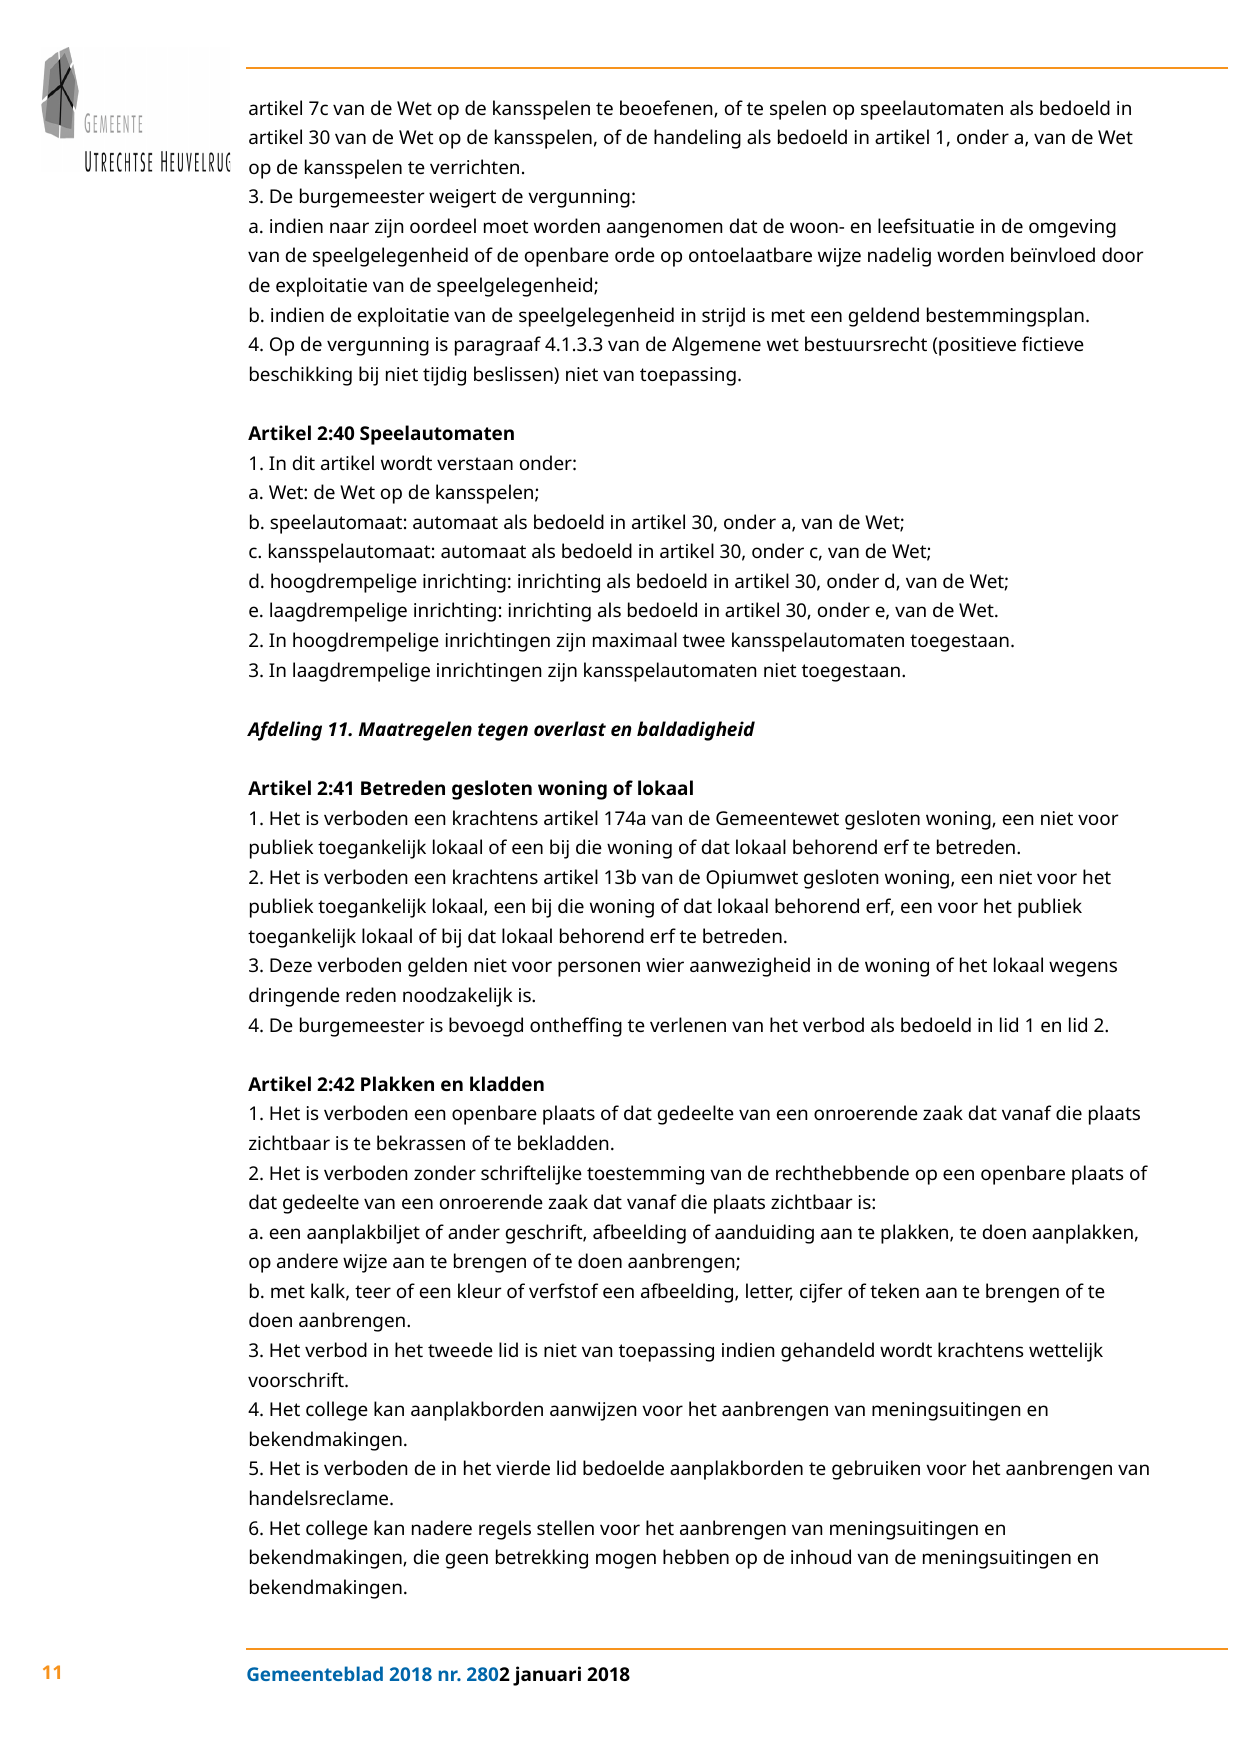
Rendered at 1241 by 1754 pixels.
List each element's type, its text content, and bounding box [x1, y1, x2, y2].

text 1. Het is verboden een openbare plaats of dat gedeelte van een onroerende zaak dat vanaf die plaats zichtbaar is te bekrassen of te bekladden. [248, 1101, 1152, 1156]
text Artikel 2:42 Plakken en kladden [248, 1071, 1152, 1097]
text 3. In laagdrempelige inrichtingen zijn kansspelautomaten niet toegestaan. [248, 657, 1152, 683]
text b. speelautomaat: automaat als bedoeld in artikel 30, onder a, van de Wet; [248, 509, 1152, 535]
text a. Wet: de Wet op de kansspelen; [248, 479, 1152, 505]
text Artikel 2:40 Speelautomaten [248, 420, 1152, 446]
text 4. De burgemeester is bevoegd ontheffing te verlenen van het verbod als bedoeld in lid 1 en lid 2. [248, 1012, 1152, 1038]
text c. kansspelautomaat: automaat als bedoeld in artikel 30, onder c, van de Wet; [248, 538, 1152, 564]
text 1. In dit artikel wordt verstaan onder: [248, 450, 1152, 476]
text 3. Het verbod in het tweede lid is niet van toepassing indien gehandeld wordt krachtens wettelijk voorschrift. [248, 1337, 1152, 1393]
text 4. Het college kan aanplakborden aanwijzen voor het aanbrengen van meningsuitingen en bekendmakingen. [248, 1396, 1152, 1452]
text artikel 7c van de Wet op de kansspelen te beoefenen, of te spelen op speelautomaten als bedoeld in artikel 30 van de Wet op de kansspelen, of de handeling als bedoeld in artikel 1, onder a, van de Wet op de kansspelen te verrichten. [248, 95, 1152, 180]
text a. indien naar zijn oordeel moet worden aangenomen dat de woon- en leefsituatie in de omgeving van de speelgelegenheid of de openbare orde op ontoelaatbare wijze nadelig worden beïnvloed door de exploitatie van de speelgelegenheid; [248, 213, 1152, 298]
text Afdeling 11. Maatregelen tegen overlast en baldadigheid [248, 716, 1152, 742]
text 3. Deze verboden gelden niet voor personen wier aanwezigheid in de woning of het lokaal wegens dringende reden noodzakelijk is. [248, 953, 1152, 1008]
text 1. Het is verboden een krachtens artikel 174a van de Gemeentewet gesloten woning, een niet voor publiek toegankelijk lokaal of een bij die woning of dat lokaal behorend erf te betreden. [248, 805, 1152, 860]
text 2. In hoogdrempelige inrichtingen zijn maximaal twee kansspelautomaten toegestaan. [248, 627, 1152, 653]
text Artikel 2:41 Betreden gesloten woning of lokaal [248, 775, 1152, 801]
text b. indien de exploitatie van de speelgelegenheid in strijd is met een geldend bestemmingsplan. [248, 302, 1152, 328]
text b. met kalk, teer of een kleur of verfstof een afbeelding, letter, cijfer of teken aan te brengen of te doen aanbrengen. [248, 1278, 1152, 1333]
picture [41, 47, 231, 172]
text d. hoogdrempelige inrichting: inrichting als bedoeld in artikel 30, onder d, van de Wet; [248, 568, 1152, 594]
text 4. Op de vergunning is paragraaf 4.1.3.3 van de Algemene wet bestuursrecht (positieve fictieve beschikking bij niet tijdig beslissen) niet van toepassing. [248, 331, 1152, 387]
text 6. Het college kan nadere regels stellen voor het aanbrengen van meningsuitingen en bekendmakingen, die geen betrekking mogen hebben op de inhoud van de meningsuitingen en bekendmakingen. [248, 1515, 1152, 1600]
text a. een aanplakbiljet of ander geschrift, afbeelding of aanduiding aan te plakken, te doen aanplakken, op andere wijze aan te brengen of te doen aanbrengen; [248, 1219, 1152, 1274]
text 2. Het is verboden een krachtens artikel 13b van de Opiumwet gesloten woning, een niet voor het publiek toegankelijk lokaal, een bij die woning of dat lokaal behorend erf, een voor het publiek toegankelijk lokaal of bij dat lokaal behorend erf te betreden. [248, 864, 1152, 949]
text 2. Het is verboden zonder schriftelijke toestemming van de rechthebbende op een openbare plaats of dat gedeelte van een onroerende zaak dat vanaf die plaats zichtbaar is: [248, 1160, 1152, 1215]
text 5. Het is verboden de in het vierde lid bedoelde aanplakborden te gebruiken voor het aanbrengen van handelsreclame. [248, 1456, 1152, 1511]
text e. laagdrempelige inrichting: inrichting als bedoeld in artikel 30, onder e, van de Wet. [248, 598, 1152, 623]
text 3. De burgemeester weigert de vergunning: [248, 183, 1152, 209]
